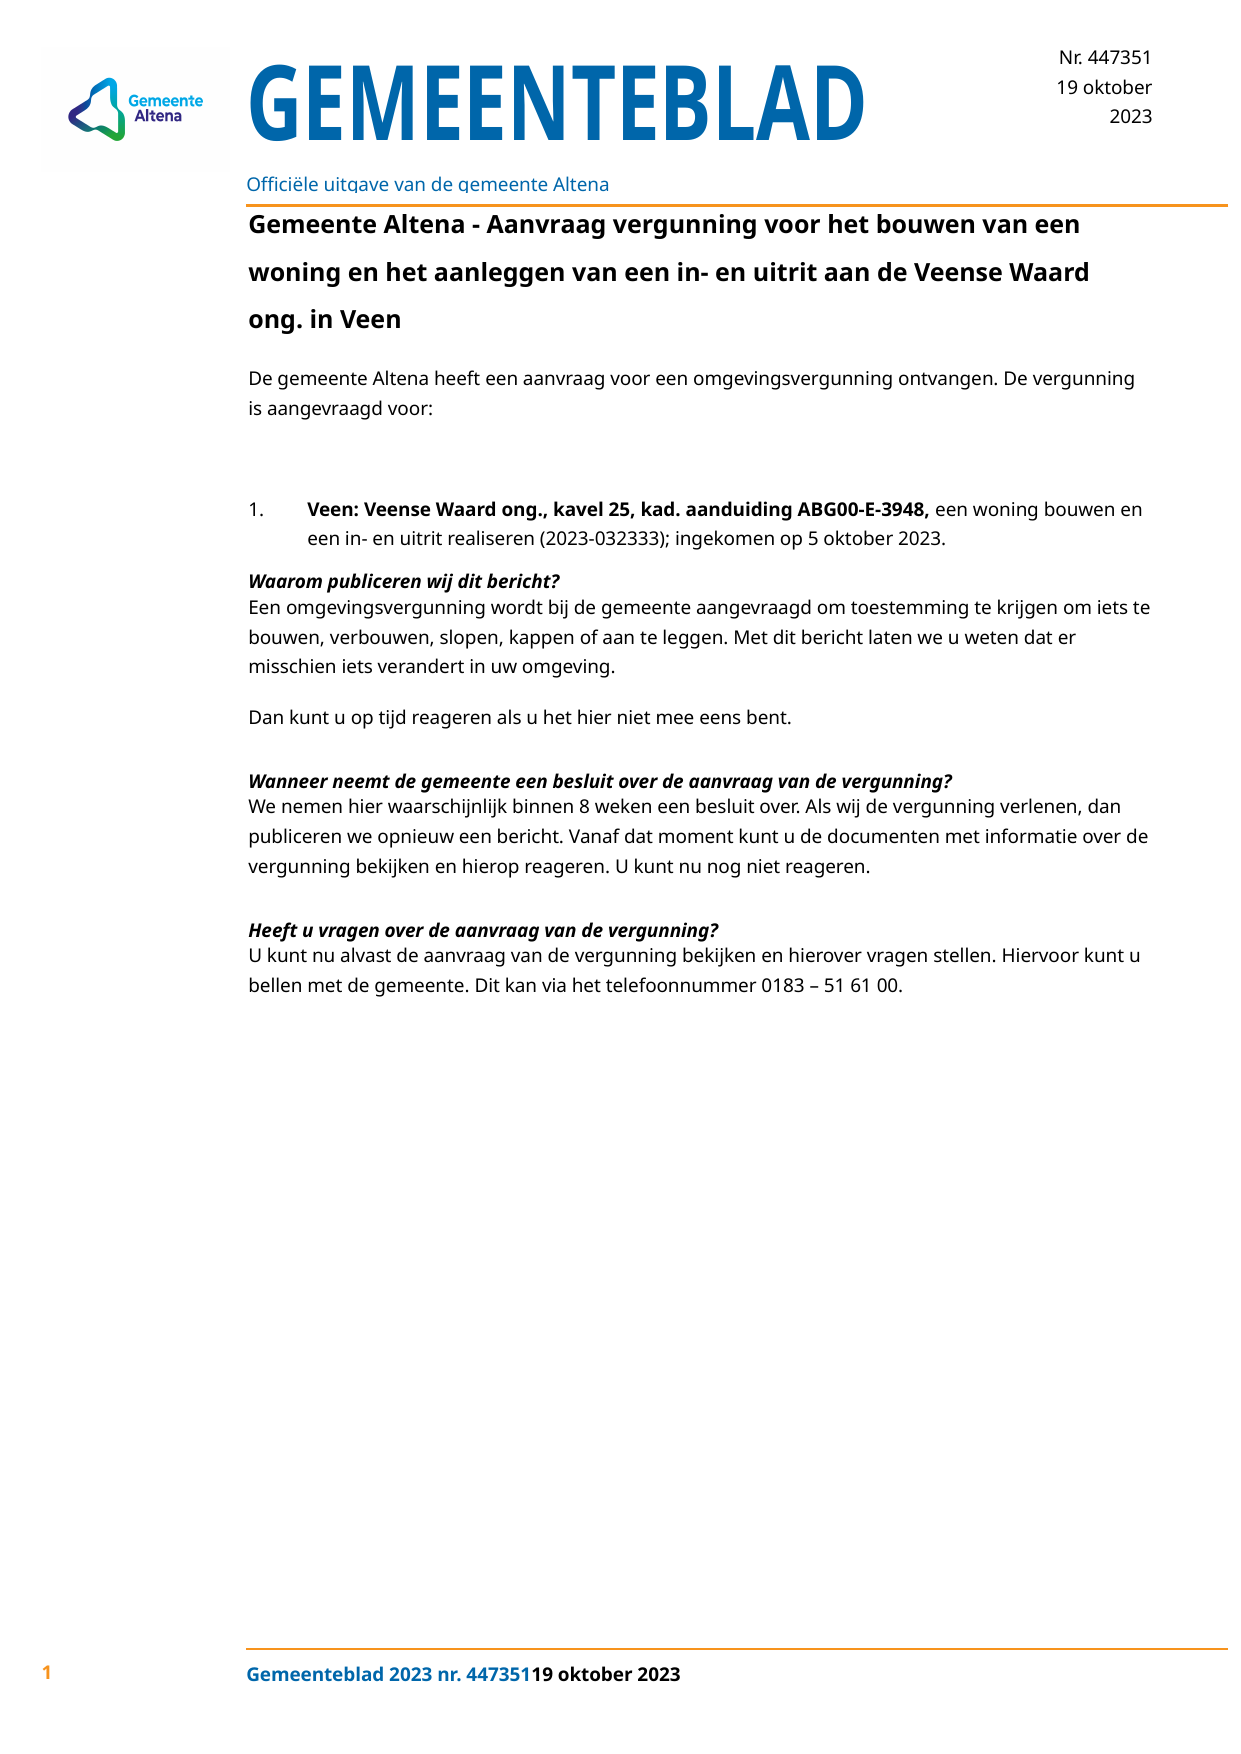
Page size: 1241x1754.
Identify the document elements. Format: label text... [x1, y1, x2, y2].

list Veen: Veense Waard ong., kavel 25, kad. aanduiding ABG00-E-3948, een woning bouwen en een in- en uitrit realiseren (2023-032333); ingekomen op 5 oktober 2023. [248, 496, 1152, 551]
text Een omgevingsvergunning wordt bij de gemeente aangevraagd om toestemming te krijgen om iets te bouwen, verbouwen, slopen, kappen of aan te leggen. Met dit bericht laten we u weten dat er misschien iets verandert in uw omgeving. [248, 594, 1152, 679]
text Wanneer neemt de gemeente een besluit over de aanvraag van de vergunning? [248, 768, 1152, 794]
text Dan kunt u op tijd reageren als u het hier niet mee eens bent. [248, 704, 1152, 730]
text Heeft u vragen over de aanvraag van de vergunning? [248, 917, 1152, 942]
text Gemeente Altena - Aanvraag vergunning voor het bouwen van een woning en het aanleggen van een in- en uitrit aan de Veense Waard ong. in Veen [248, 207, 1152, 336]
text De gemeente Altena heeft een aanvraag voor een omgevingsvergunning ontvangen. De vergunning is aangevraagd voor: [248, 366, 1152, 421]
text We nemen hier waarschijnlijk binnen 8 weken een besluit over. Als wij de vergunning verlenen, dan publiceren we opnieuw een bericht. Vanaf dat moment kunt u de documenten met informatie over de vergunning bekijken en hierop reageren. U kunt nu nog niet reageren. [248, 794, 1152, 878]
text Waarom publiceren wij dit bericht? [248, 569, 1152, 594]
picture [41, 47, 231, 172]
text U kunt nu alvast de aanvraag van de vergunning bekijken en hierover vragen stellen. Hiervoor kunt u bellen met de gemeente. Dit kan via het telefoonnummer 0183 – 51 61 00. [248, 942, 1152, 998]
